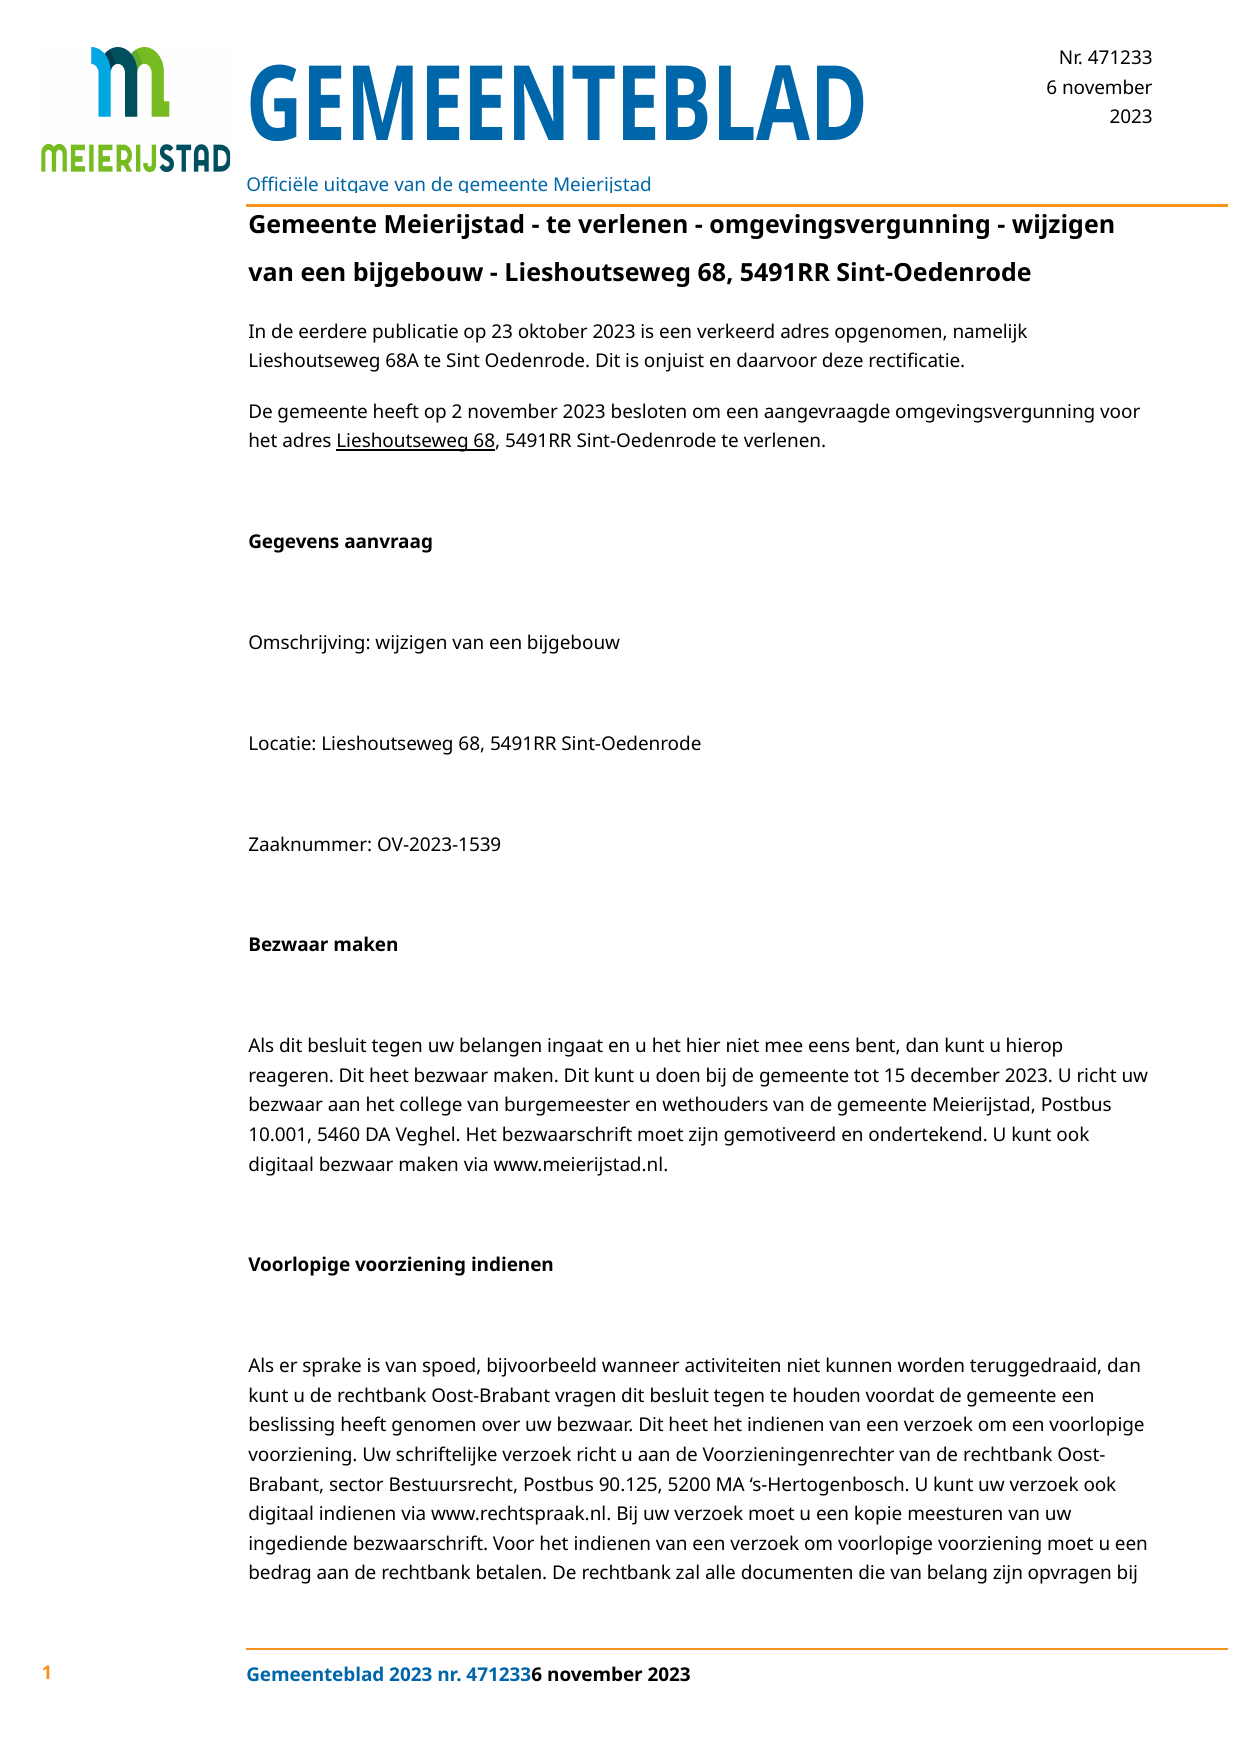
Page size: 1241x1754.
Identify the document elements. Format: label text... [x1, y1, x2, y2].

text Gemeente Meierijstad - te verlenen - omgevingsvergunning - wijzigen van een bijgebouw - Lieshoutseweg 68, 5491RR Sint-Oedenrode [248, 207, 1152, 288]
text Als er sprake is van spoed, bijvoorbeeld wanneer activiteiten niet kunnen worden teruggedraaid, dan kunt u de rechtbank Oost-Brabant vragen dit besluit tegen te houden voordat de gemeente een beslissing heeft genomen over uw bezwaar. Dit heet het indienen van een verzoek om een voorlopige voorziening. Uw schriftelijke verzoek richt u aan de Voorzieningenrechter van de rechtbank Oost-Brabant, sector Bestuursrecht, Postbus 90.125, 5200 MA ‘s-Hertogenbosch. U kunt uw verzoek ook digitaal indienen via www.rechtspraak.nl. Bij uw verzoek moet u een kopie meesturen van uw ingediende bezwaarschrift. Voor het indienen van een verzoek om voorlopige voorziening moet u een bedrag aan de rechtbank betalen. De rechtbank zal alle documenten die van belang zijn opvragen bij [248, 1352, 1152, 1585]
text Als dit besluit tegen uw belangen ingaat en u het hier niet mee eens bent, dan kunt u hierop reageren. Dit heet bezwaar maken. Dit kunt u doen bij de gemeente tot 15 december 2023. U richt uw bezwaar aan het college van burgemeester en wethouders van de gemeente Meierijstad, Postbus 10.001, 5460 DA Veghel. Het bezwaarschrift moet zijn gemotiveerd en ondertekend. U kunt ook digitaal bezwaar maken via www.meierijstad.nl. [248, 1032, 1152, 1177]
text Omschrijving: wijzigen van een bijgebouw [248, 629, 1152, 655]
text De gemeente heeft op 2 november 2023 besloten om een aangevraagde omgevingsvergunning voor het adres Lieshoutseweg 68, 5491RR Sint-Oedenrode te verlenen. [248, 398, 1152, 453]
text Gegevens aanvraag [248, 528, 1152, 554]
text In de eerdere publicatie op 23 oktober 2023 is een verkeerd adres opgenomen, namelijk Lieshoutseweg 68A te Sint Oedenrode. Dit is onjuist en daarvoor deze rectificatie. [248, 318, 1152, 373]
text Zaaknummer: OV-2023-1539 [248, 831, 1152, 857]
text Voorlopige voorziening indienen [248, 1252, 1152, 1277]
text Locatie: Lieshoutseweg 68, 5491RR Sint-Oedenrode [248, 730, 1152, 756]
picture [41, 47, 231, 172]
text Bezwaar maken [248, 932, 1152, 957]
